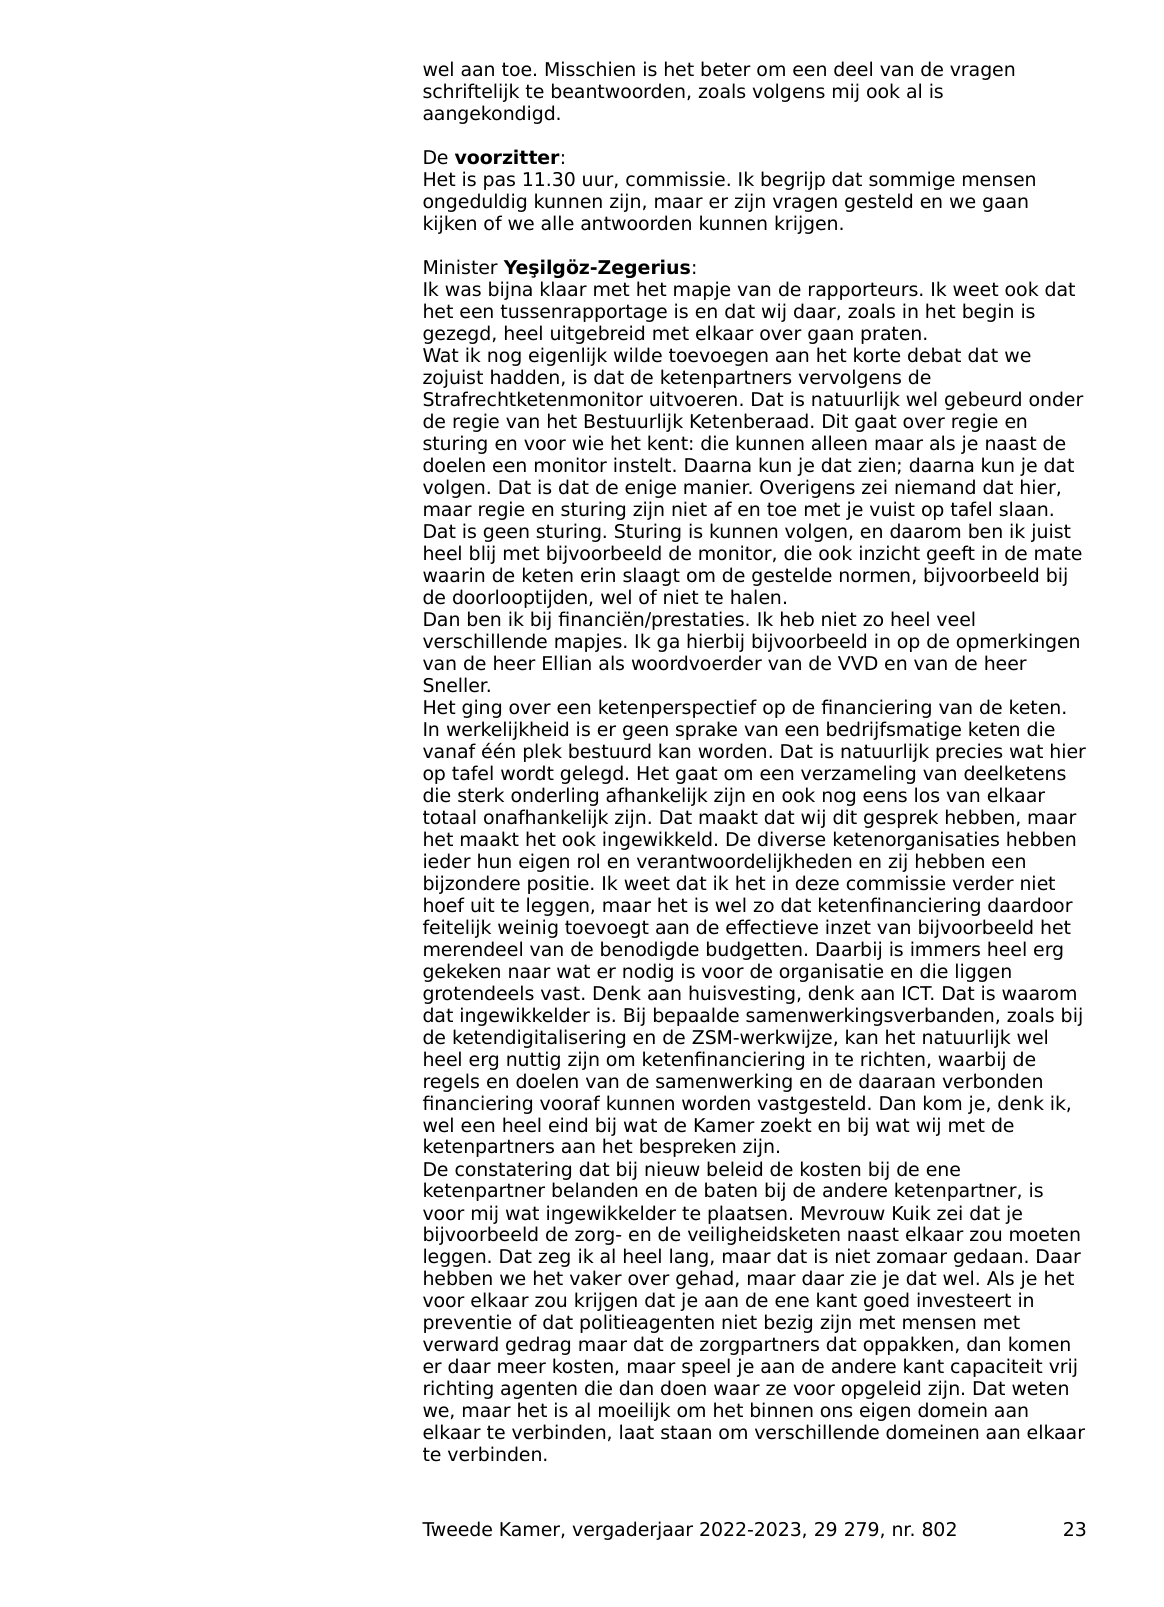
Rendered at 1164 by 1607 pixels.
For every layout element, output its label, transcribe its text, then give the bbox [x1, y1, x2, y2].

text Het ging over een ketenperspectief op de financiering van de keten. In werkelijkheid is er geen sprake van een bedrijfsmatige keten die vanaf één plek bestuurd kan worden. Dat is natuurlijk precies wat hier op tafel wordt gelegd. Het gaat om een verzameling van deelketens die sterk onderling afhankelijk zijn en ook nog eens los van elkaar totaal onafhankelijk zijn. Dat maakt dat wij dit gesprek hebben, maar het maakt het ook ingewikkeld. De diverse ketenorganisaties hebben ieder hun eigen rol en verantwoordelijkheden en zij hebben een bijzondere positie. Ik weet dat ik het in deze commissie verder niet hoef uit te leggen, maar het is wel zo dat ketenfinanciering daardoor feitelijk weinig toevoegt aan de effectieve inzet van bijvoorbeeld het merendeel van de benodigde budgetten. Daarbij is immers heel erg gekeken naar wat er nodig is voor de organisatie en die liggen grotendeels vast. Denk aan huisvesting, denk aan ICT. Dat is waarom dat ingewikkelder is. Bij bepaalde samenwerkingsverbanden, zoals bij de ketendigitalisering en de ZSM-werkwijze, kan het natuurlijk wel heel erg nuttig zijn om ketenfinanciering in te richten, waarbij de regels en doelen van de samenwerking en de daaraan verbonden financiering vooraf kunnen worden vastgesteld. Dan kom je, denk ik, wel een heel eind bij wat de Kamer zoekt en bij wat wij met de ketenpartners aan het bespreken zijn. [422, 697, 1087, 1158]
text De constatering dat bij nieuw beleid de kosten bij de ene ketenpartner belanden en de baten bij de andere ketenpartner, is voor mij wat ingewikkelder te plaatsen. Mevrouw Kuik zei dat je bijvoorbeeld de zorg- en de veiligheidsketen naast elkaar zou moeten leggen. Dat zeg ik al heel lang, maar dat is niet zomaar gedaan. Daar hebben we het vaker over gehad, maar daar zie je dat wel. Als je het voor elkaar zou krijgen dat je aan de ene kant goed investeert in preventie of dat politieagenten niet bezig zijn met mensen met verward gedrag maar dat de zorgpartners dat oppakken, dan komen er daar meer kosten, maar speel je aan de andere kant capaciteit vrij richting agenten die dan doen waar ze voor opgeleid zijn. Dat weten we, maar het is al moeilijk om het binnen ons eigen domein aan elkaar te verbinden, laat staan om verschillende domeinen aan elkaar te verbinden. [422, 1158, 1087, 1466]
text De voorzitter: [422, 147, 1087, 169]
text wel aan toe. Misschien is het beter om een deel van de vragen schriftelijk te beantwoorden, zoals volgens mij ook al is aangekondigd. [422, 59, 1087, 125]
text Wat ik nog eigenlijk wilde toevoegen aan het korte debat dat we zojuist hadden, is dat de ketenpartners vervolgens de Strafrechtketenmonitor uitvoeren. Dat is natuurlijk wel gebeurd onder de regie van het Bestuurlijk Ketenberaad. Dit gaat over regie en sturing en voor wie het kent: die kunnen alleen maar als je naast de doelen een monitor instelt. Daarna kun je dat zien; daarna kun je dat volgen. Dat is dat de enige manier. Overigens zei niemand dat hier, maar regie en sturing zijn niet af en toe met je vuist op tafel slaan. Dat is geen sturing. Sturing is kunnen volgen, en daarom ben ik juist heel blij met bijvoorbeeld de monitor, die ook inzicht geeft in de mate waarin de keten erin slaagt om de gestelde normen, bijvoorbeeld bij de doorlooptijden, wel of niet te halen. [422, 345, 1087, 609]
text Ik was bijna klaar met het mapje van de rapporteurs. Ik weet ook dat het een tussenrapportage is en dat wij daar, zoals in het begin is gezegd, heel uitgebreid met elkaar over gaan praten. [422, 279, 1087, 345]
text Minister Yeşilgöz-Zegerius: [422, 257, 1087, 279]
text Het is pas 11.30 uur, commissie. Ik begrijp dat sommige mensen ongeduldig kunnen zijn, maar er zijn vragen gesteld en we gaan kijken of we alle antwoorden kunnen krijgen. [422, 169, 1087, 235]
text Dan ben ik bij financiën/prestaties. Ik heb niet zo heel veel verschillende mapjes. Ik ga hierbij bijvoorbeeld in op de opmerkingen van de heer Ellian als woordvoerder van de VVD en van de heer Sneller. [422, 609, 1087, 697]
